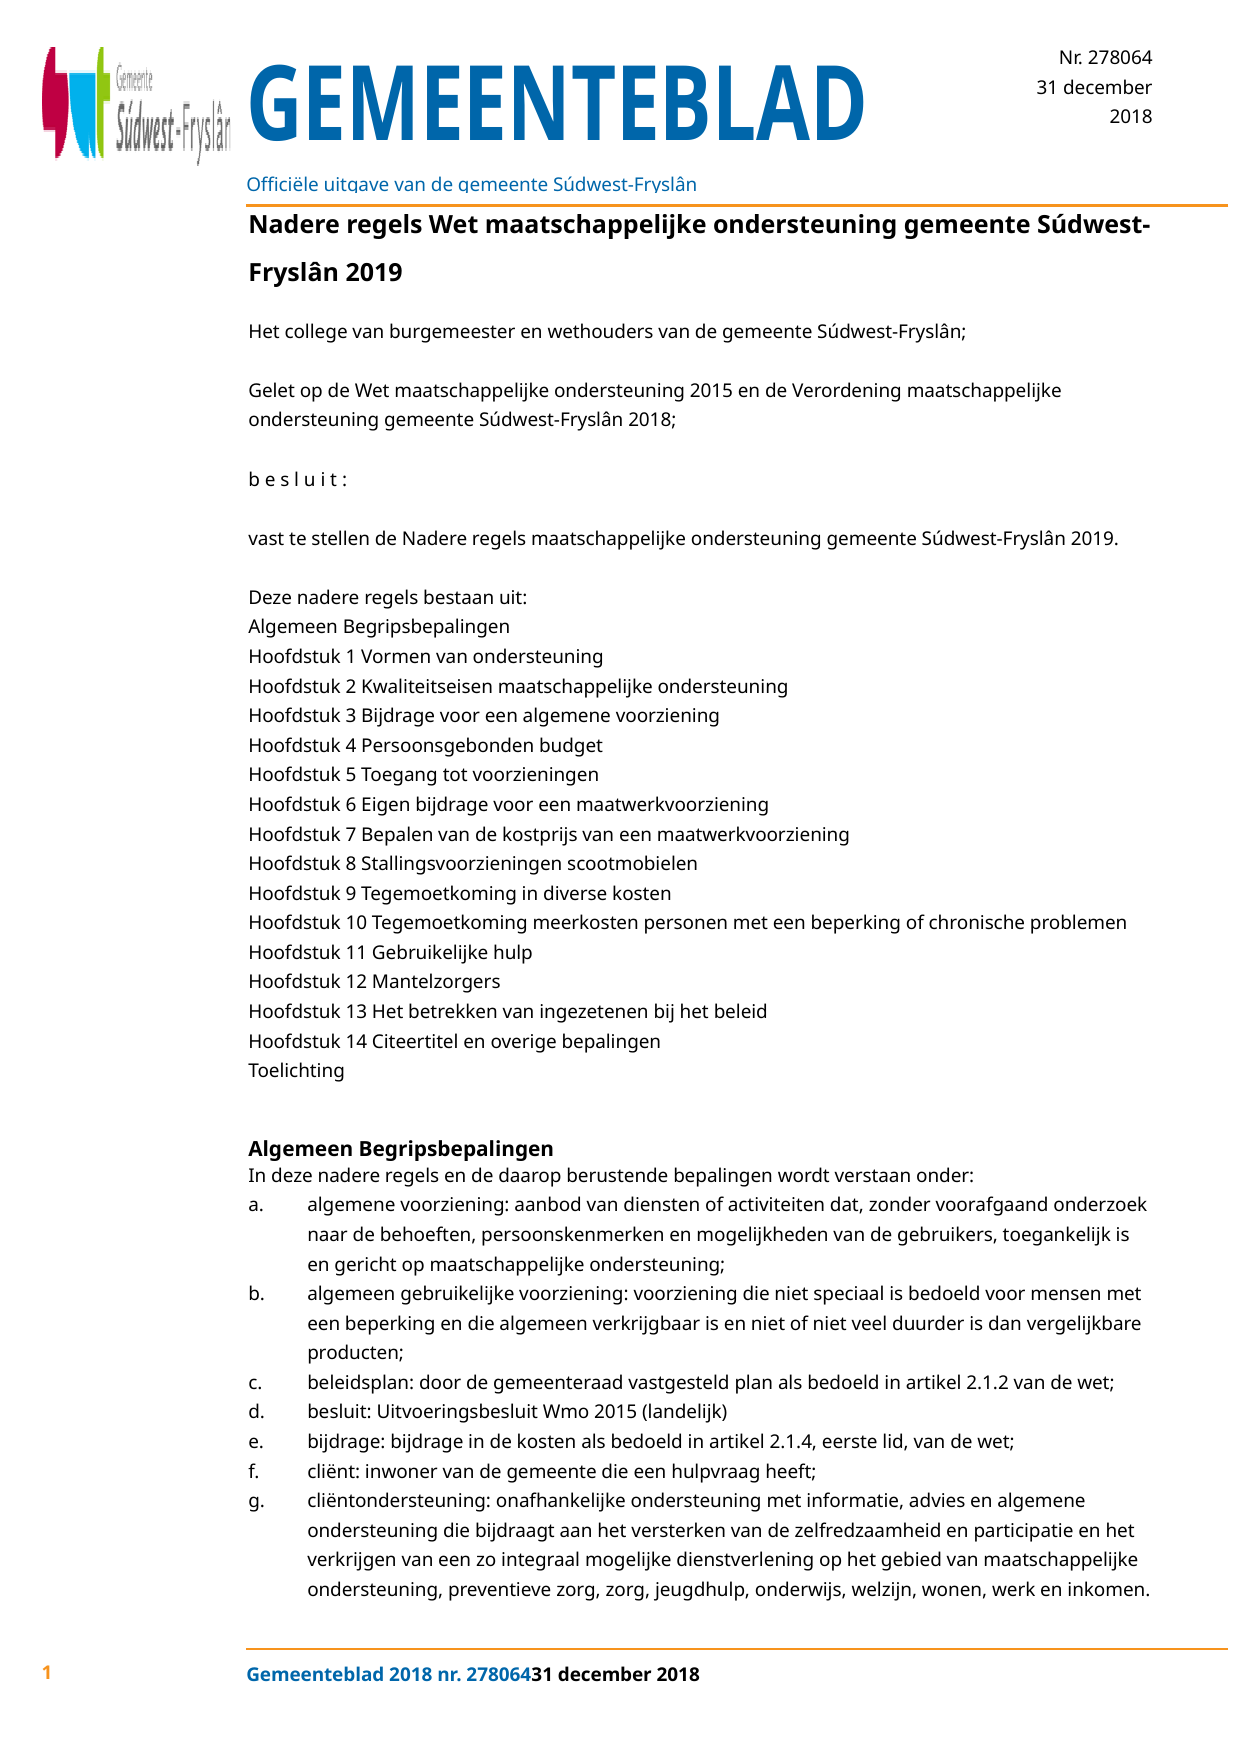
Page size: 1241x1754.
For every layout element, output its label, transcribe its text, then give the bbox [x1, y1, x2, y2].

text Hoofdstuk 7 Bepalen van de kostprijs van een maatwerkvoorziening [248, 821, 1152, 847]
picture [41, 47, 231, 172]
text b e s l u i t : [248, 466, 1152, 492]
text Hoofdstuk 9 Tegemoetkoming in diverse kosten [248, 880, 1152, 906]
list algemene voorziening: aanbod van diensten of activiteiten dat, zonder voorafgaand onderzoek naar de behoeften, persoonskenmerken en mogelijkheden van de gebruikers, toegankelijk is en gericht op maatschappelijke ondersteuning; [248, 1192, 1152, 1277]
text vast te stellen de Nadere regels maatschappelijke ondersteuning gemeente Súdwest-Fryslân 2019. [248, 525, 1152, 551]
text Hoofdstuk 1 Vormen van ondersteuning [248, 643, 1152, 669]
text Hoofdstuk 3 Bijdrage voor een algemene voorziening [248, 702, 1152, 728]
text Algemeen Begripsbepalingen [248, 1134, 1152, 1162]
list besluit: Uitvoeringsbesluit Wmo 2015 (landelijk) [248, 1399, 1152, 1424]
text Hoofdstuk 13 Het betrekken van ingezetenen bij het beleid [248, 998, 1152, 1024]
list algemeen gebruikelijke voorziening: voorziening die niet speciaal is bedoeld voor mensen met een beperking en die algemeen verkrijgbaar is en niet of niet veel duurder is dan vergelijkbare producten; [248, 1280, 1152, 1365]
text Het college van burgemeester en wethouders van de gemeente Súdwest-Fryslân; [248, 318, 1152, 344]
text Hoofdstuk 14 Citeertitel en overige bepalingen [248, 1028, 1152, 1054]
text Deze nadere regels bestaan uit: [248, 584, 1152, 610]
text In deze nadere regels en de daarop berustende bepalingen wordt verstaan onder: [248, 1162, 1152, 1188]
text Hoofdstuk 2 Kwaliteitseisen maatschappelijke ondersteuning [248, 673, 1152, 699]
text Gelet op de Wet maatschappelijke ondersteuning 2015 en de Verordening maatschappelijke ondersteuning gemeente Súdwest-Fryslân 2018; [248, 377, 1152, 432]
text Nadere regels Wet maatschappelijke ondersteuning gemeente Súdwest-Fryslân 2019 [248, 207, 1152, 288]
list bijdrage: bijdrage in de kosten als bedoeld in artikel 2.1.4, eerste lid, van de wet; [248, 1428, 1152, 1454]
list cliënt: inwoner van de gemeente die een hulpvraag heeft; [248, 1458, 1152, 1484]
text Hoofdstuk 10 Tegemoetkoming meerkosten personen met een beperking of chronische problemen [248, 909, 1152, 935]
text Hoofdstuk 8 Stallingsvoorzieningen scootmobielen [248, 850, 1152, 876]
text Toelichting [248, 1057, 1152, 1083]
text Hoofdstuk 11 Gebruikelijke hulp [248, 939, 1152, 965]
text Hoofdstuk 4 Persoonsgebonden budget [248, 732, 1152, 758]
list beleidsplan: door de gemeenteraad vastgesteld plan als bedoeld in artikel 2.1.2 van de wet; [248, 1369, 1152, 1395]
text Hoofdstuk 12 Mantelzorgers [248, 969, 1152, 994]
text Algemeen Begripsbepalingen [248, 614, 1152, 639]
text Hoofdstuk 6 Eigen bijdrage voor een maatwerkvoorziening [248, 791, 1152, 817]
text Hoofdstuk 5 Toegang tot voorzieningen [248, 762, 1152, 787]
list cliëntondersteuning: onafhankelijke ondersteuning met informatie, advies en algemene ondersteuning die bijdraagt aan het versterken van de zelfredzaamheid en participatie en het verkrijgen van een zo integraal mogelijke dienstverlening op het gebied van maatschappelijke ondersteuning, preventieve zorg, zorg, jeugdhulp, onderwijs, welzijn, wonen, werk en inkomen. [248, 1487, 1152, 1602]
